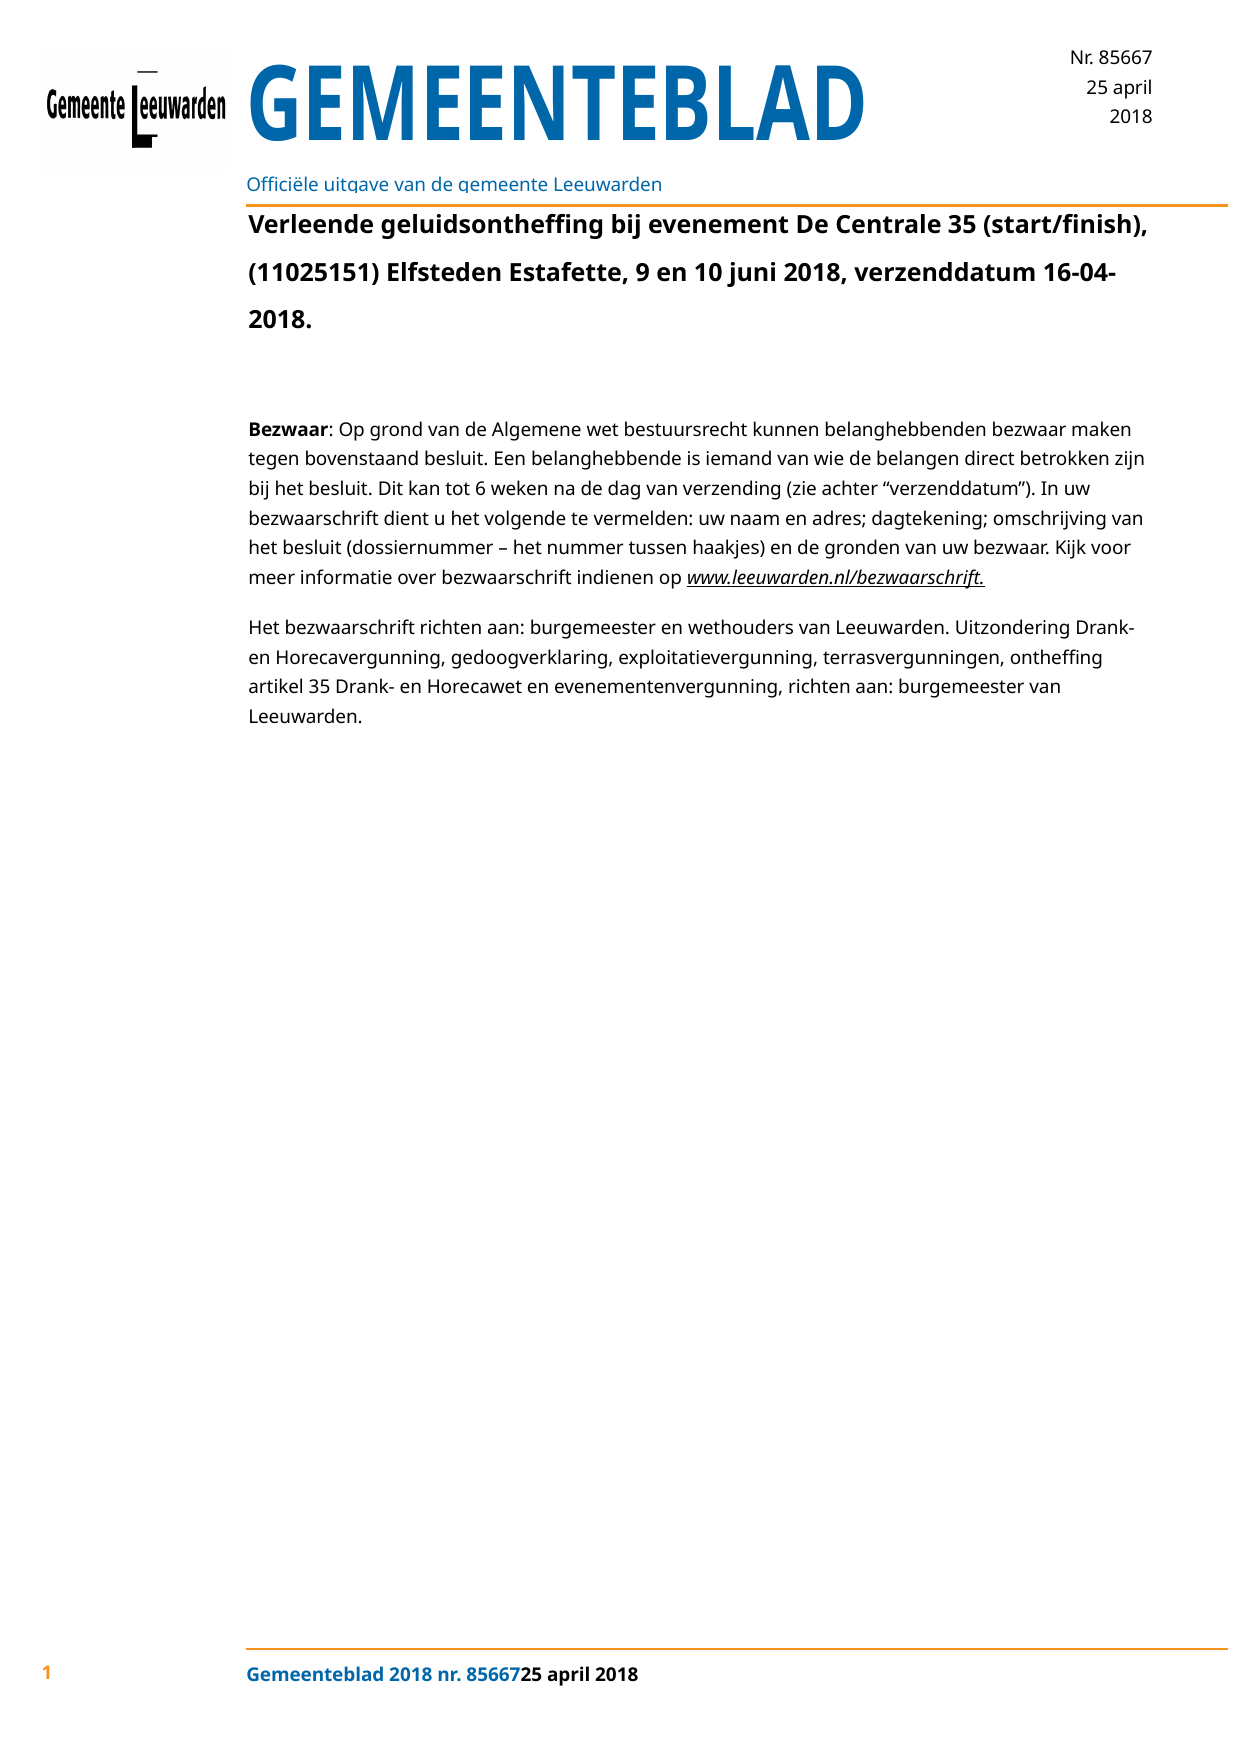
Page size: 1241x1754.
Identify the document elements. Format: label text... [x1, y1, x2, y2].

text Het bezwaarschrift richten aan: burgemeester en wethouders van Leeuwarden. Uitzondering Drank- en Horecavergunning, gedoogverklaring, exploitatievergunning, terrasvergunningen, ontheffing artikel 35 Drank- en Horecawet en evenementenvergunning, richten aan: burgemeester van Leeuwarden. [248, 614, 1152, 729]
text Bezwaar: Op grond van de Algemene wet bestuursrecht kunnen belanghebbenden bezwaar maken tegen bovenstaand besluit. Een belanghebbende is iemand van wie de belangen direct betrokken zijn bij het besluit. Dit kan tot 6 weken na de dag van verzending (zie achter “verzenddatum”). In uw bezwaarschrift dient u het volgende te vermelden: uw naam en adres; dagtekening; omschrijving van het besluit (dossiernummer – het nummer tussen haakjes) en de gronden van uw bezwaar. Kijk voor meer informatie over bezwaarschrift indienen op www.leeuwarden.nl/bezwaarschrift. [248, 416, 1152, 589]
text Verleende geluidsontheffing bij evenement De Centrale 35 (start/finish), (11025151) Elfsteden Estafette, 9 en 10 juni 2018, verzenddatum 16-04-2018. [248, 207, 1152, 336]
picture [41, 47, 231, 172]
